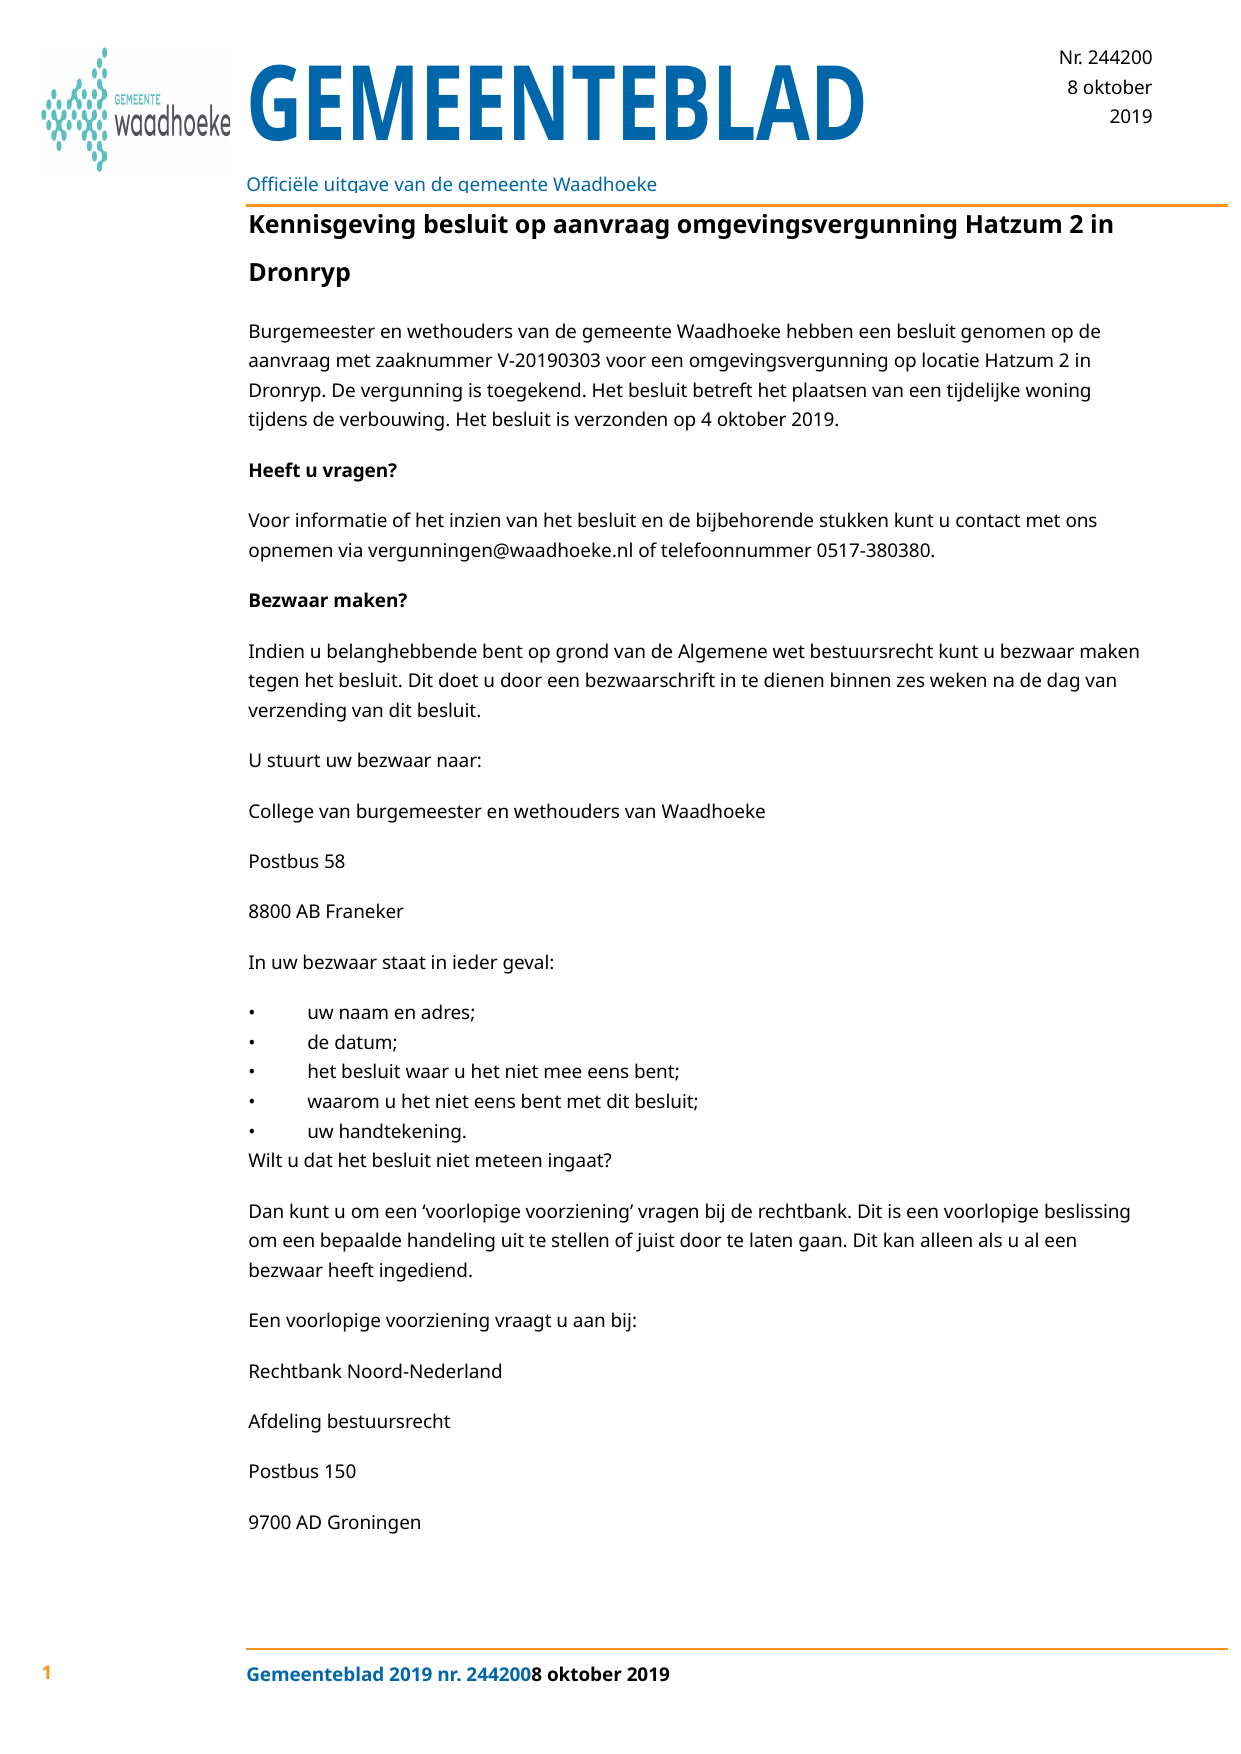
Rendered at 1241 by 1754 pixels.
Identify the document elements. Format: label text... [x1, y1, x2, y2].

text Kennisgeving besluit op aanvraag omgevingsvergunning Hatzum 2 in Dronryp [248, 207, 1152, 288]
text 9700 AD Groningen [248, 1509, 1152, 1535]
text Heeft u vragen? [248, 457, 1152, 483]
text Dan kunt u om een ‘voorlopige voorziening’ vragen bij de rechtbank. Dit is een voorlopige beslissing om een bepaalde handeling uit te stellen of juist door te laten gaan. Dit kan alleen als u al een bezwaar heeft ingediend. [248, 1198, 1152, 1283]
text Postbus 150 [248, 1459, 1152, 1484]
text Een voorlopige voorziening vraagt u aan bij: [248, 1307, 1152, 1333]
picture [41, 47, 231, 172]
text Voor informatie of het inzien van het besluit en de bijbehorende stukken kunt u contact met ons opnemen via vergunningen@waadhoeke.nl of telefoonnummer 0517-380380. [248, 507, 1152, 563]
text In uw bezwaar staat in ieder geval: [248, 949, 1152, 975]
text Wilt u dat het besluit niet meteen ingaat? [248, 1147, 1152, 1173]
text Burgemeester en wethouders van de gemeente Waadhoeke hebben een besluit genomen op de aanvraag met zaaknummer V-20190303 voor een omgevingsvergunning op locatie Hatzum 2 in Dronryp. De vergunning is toegekend. Het besluit betreft het plaatsen van een tijdelijke woning tijdens de verbouwing. Het besluit is verzonden op 4 oktober 2019. [248, 318, 1152, 432]
text U stuurt uw bezwaar naar: [248, 747, 1152, 773]
text Rechtbank Noord-Nederland [248, 1358, 1152, 1384]
list uw naam en adres; [248, 999, 1152, 1025]
text Afdeling bestuursrecht [248, 1408, 1152, 1434]
text College van burgemeester en wethouders van Waadhoeke [248, 798, 1152, 824]
list waarom u het niet eens bent met dit besluit; [248, 1088, 1152, 1114]
list het besluit waar u het niet mee eens bent; [248, 1059, 1152, 1084]
list de datum; [248, 1029, 1152, 1055]
text Indien u belanghebbende bent op grond van de Algemene wet bestuursrecht kunt u bezwaar maken tegen het besluit. Dit doet u door een bezwaarschrift in te dienen binnen zes weken na de dag van verzending van dit besluit. [248, 638, 1152, 723]
text 8800 AB Franeker [248, 899, 1152, 924]
list uw handtekening. [248, 1118, 1152, 1144]
text Bezwaar maken? [248, 587, 1152, 613]
text Postbus 58 [248, 848, 1152, 874]
